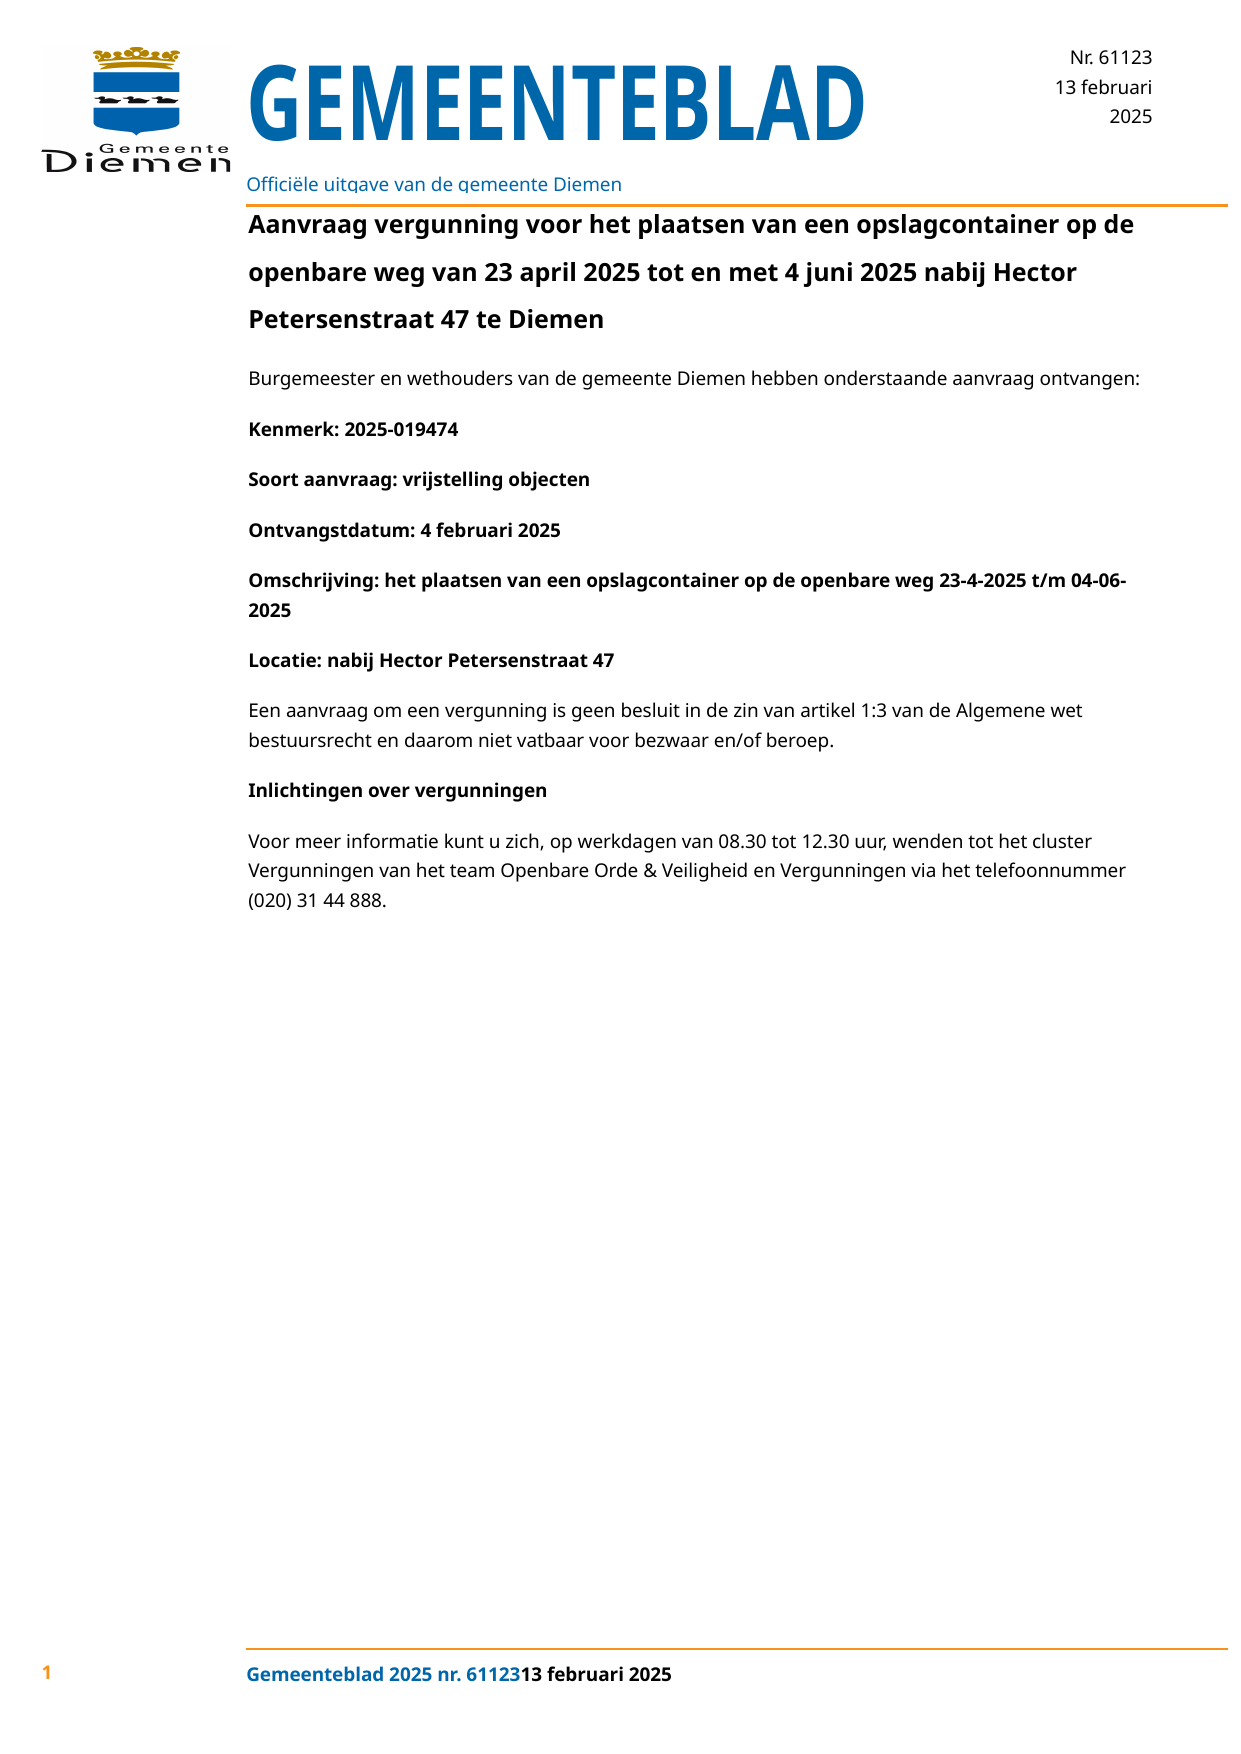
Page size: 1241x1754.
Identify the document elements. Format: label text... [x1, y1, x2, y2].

text Voor meer informatie kunt u zich, op werkdagen van 08.30 tot 12.30 uur, wenden tot het cluster Vergunningen van het team Openbare Orde & Veiligheid en Vergunningen via het telefoonnummer (020) 31 44 888. [248, 828, 1152, 913]
text Locatie: nabij Hector Petersenstraat 47 [248, 647, 1152, 673]
text Ontvangstdatum: 4 februari 2025 [248, 517, 1152, 542]
text Kenmerk: 2025-019474 [248, 416, 1152, 442]
text Burgemeester en wethouders van de gemeente Diemen hebben onderstaande aanvraag ontvangen: [248, 366, 1152, 391]
text Omschrijving: het plaatsen van een opslagcontainer op de openbare weg 23-4-2025 t/m 04-06-2025 [248, 567, 1152, 622]
text Soort aanvraag: vrijstelling objecten [248, 466, 1152, 492]
text Aanvraag vergunning voor het plaatsen van een opslagcontainer op de openbare weg van 23 april 2025 tot en met 4 juni 2025 nabij Hector Petersenstraat 47 te Diemen [248, 207, 1152, 336]
text Inlichtingen over vergunningen [248, 778, 1152, 803]
picture [41, 47, 231, 172]
text Een aanvraag om een vergunning is geen besluit in de zin van artikel 1:3 van de Algemene wet bestuursrecht en daarom niet vatbaar voor bezwaar en/of beroep. [248, 698, 1152, 753]
